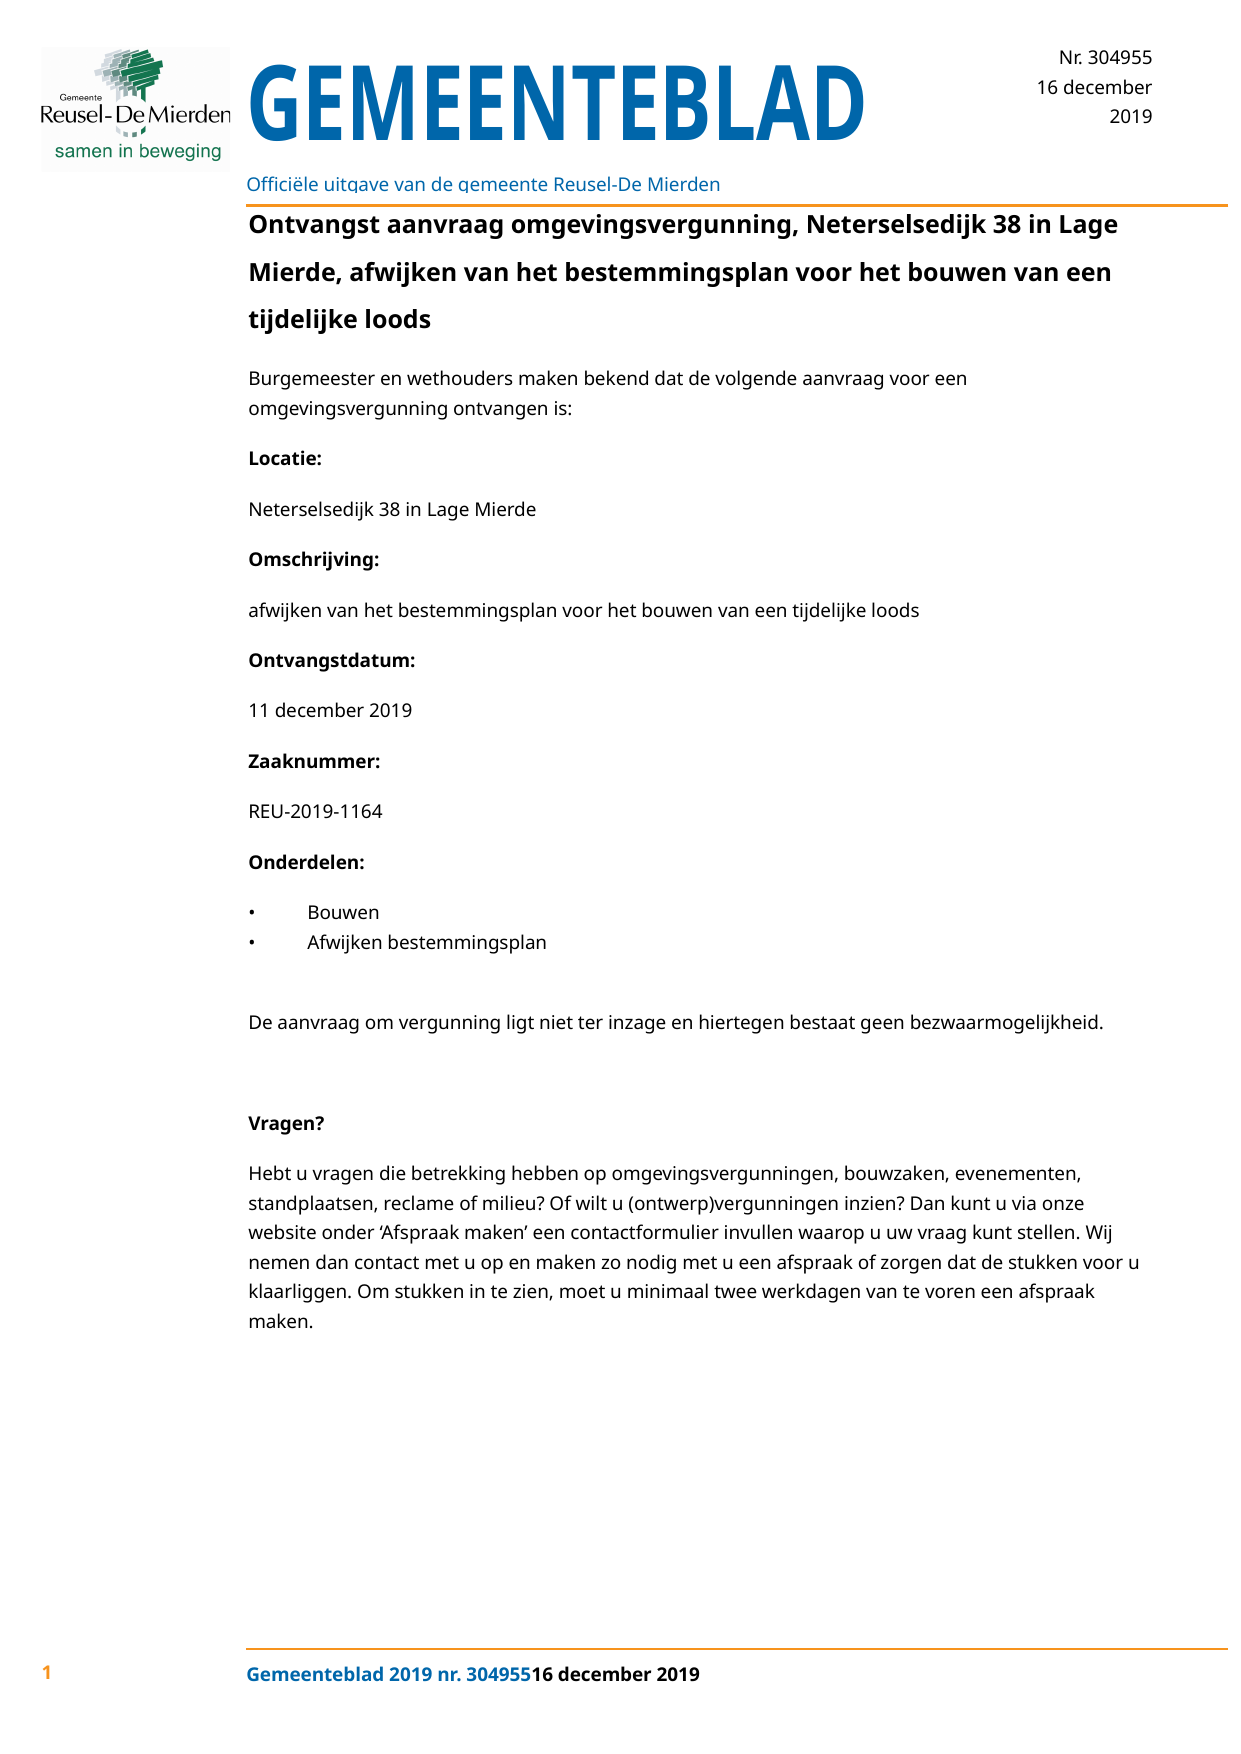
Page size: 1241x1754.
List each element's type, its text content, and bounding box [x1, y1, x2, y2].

list Bouwen [248, 899, 1152, 925]
text Locatie: [248, 446, 1152, 471]
text Onderdelen: [248, 849, 1152, 874]
list Afwijken bestemmingsplan [248, 929, 1152, 954]
text afwijken van het bestemmingsplan voor het bouwen van een tijdelijke loods [248, 597, 1152, 622]
picture [41, 47, 231, 172]
text REU-2019-1164 [248, 798, 1152, 824]
text Burgemeester en wethouders maken bekend dat de volgende aanvraag voor een omgevingsvergunning ontvangen is: [248, 366, 1152, 421]
text Neterselsedijk 38 in Lage Mierde [248, 496, 1152, 522]
text De aanvraag om vergunning ligt niet ter inzage en hiertegen bestaat geen bezwaarmogelijkheid. [248, 1009, 1152, 1034]
text 11 december 2019 [248, 698, 1152, 723]
text Ontvangstdatum: [248, 647, 1152, 673]
text Vragen? [248, 1110, 1152, 1135]
text Zaaknummer: [248, 748, 1152, 774]
text Hebt u vragen die betrekking hebben op omgevingsvergunningen, bouwzaken, evenementen, standplaatsen, reclame of milieu? Of wilt u (ontwerp)vergunningen inzien? Dan kunt u via onze website onder ‘Afspraak maken’ een contactformulier invullen waarop u uw vraag kunt stellen. Wij nemen dan contact met u op en maken zo nodig met u een afspraak of zorgen dat de stukken voor u klaarliggen. Om stukken in te zien, moet u minimaal twee werkdagen van te voren een afspraak maken. [248, 1160, 1152, 1334]
text Ontvangst aanvraag omgevingsvergunning, Neterselsedijk 38 in Lage Mierde, afwijken van het bestemmingsplan voor het bouwen van een tijdelijke loods [248, 207, 1152, 336]
text Omschrijving: [248, 546, 1152, 572]
